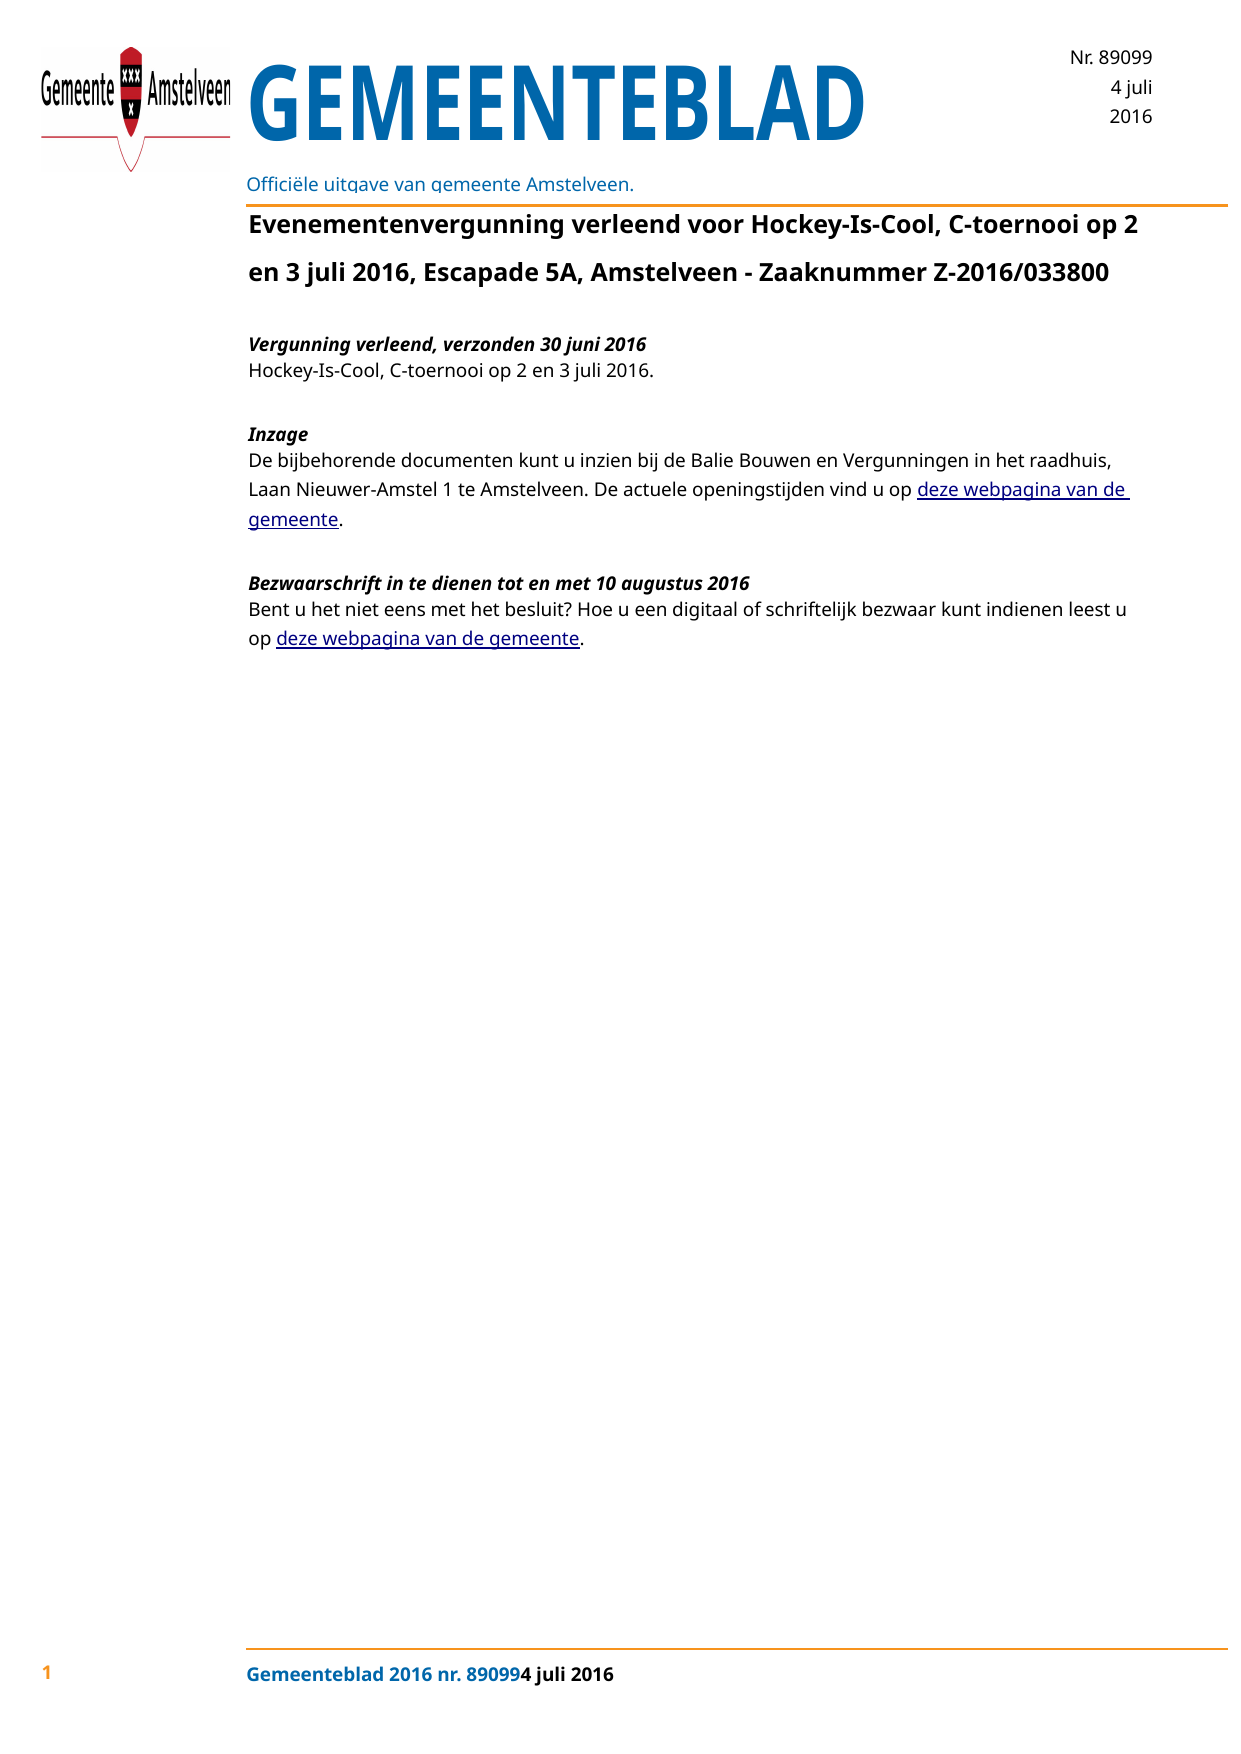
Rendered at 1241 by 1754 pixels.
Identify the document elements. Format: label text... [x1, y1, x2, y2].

text De bijbehorende documenten kunt u inzien bij de Balie Bouwen en Vergunningen in het raadhuis, Laan Nieuwer-Amstel 1 te Amstelveen. De actuele openingstijden vind u op deze webpagina van de gemeente. [248, 447, 1152, 532]
text Bezwaarschrift in te dienen tot en met 10 augustus 2016 [248, 570, 1152, 596]
text Evenementenvergunning verleend voor Hockey-Is-Cool, C-toernooi op 2 en 3 juli 2016, Escapade 5A, Amstelveen - Zaaknummer Z-2016/033800 [248, 207, 1152, 288]
text Hockey-Is-Cool, C-toernooi op 2 en 3 juli 2016. [248, 357, 1152, 383]
picture [41, 47, 231, 172]
text Bent u het niet eens met het besluit? Hoe u een digitaal of schriftelijk bezwaar kunt indienen leest u op deze webpagina van de gemeente. [248, 596, 1152, 651]
text Vergunning verleend, verzonden 30 juni 2016 [248, 331, 1152, 357]
text Inzage [248, 421, 1152, 447]
